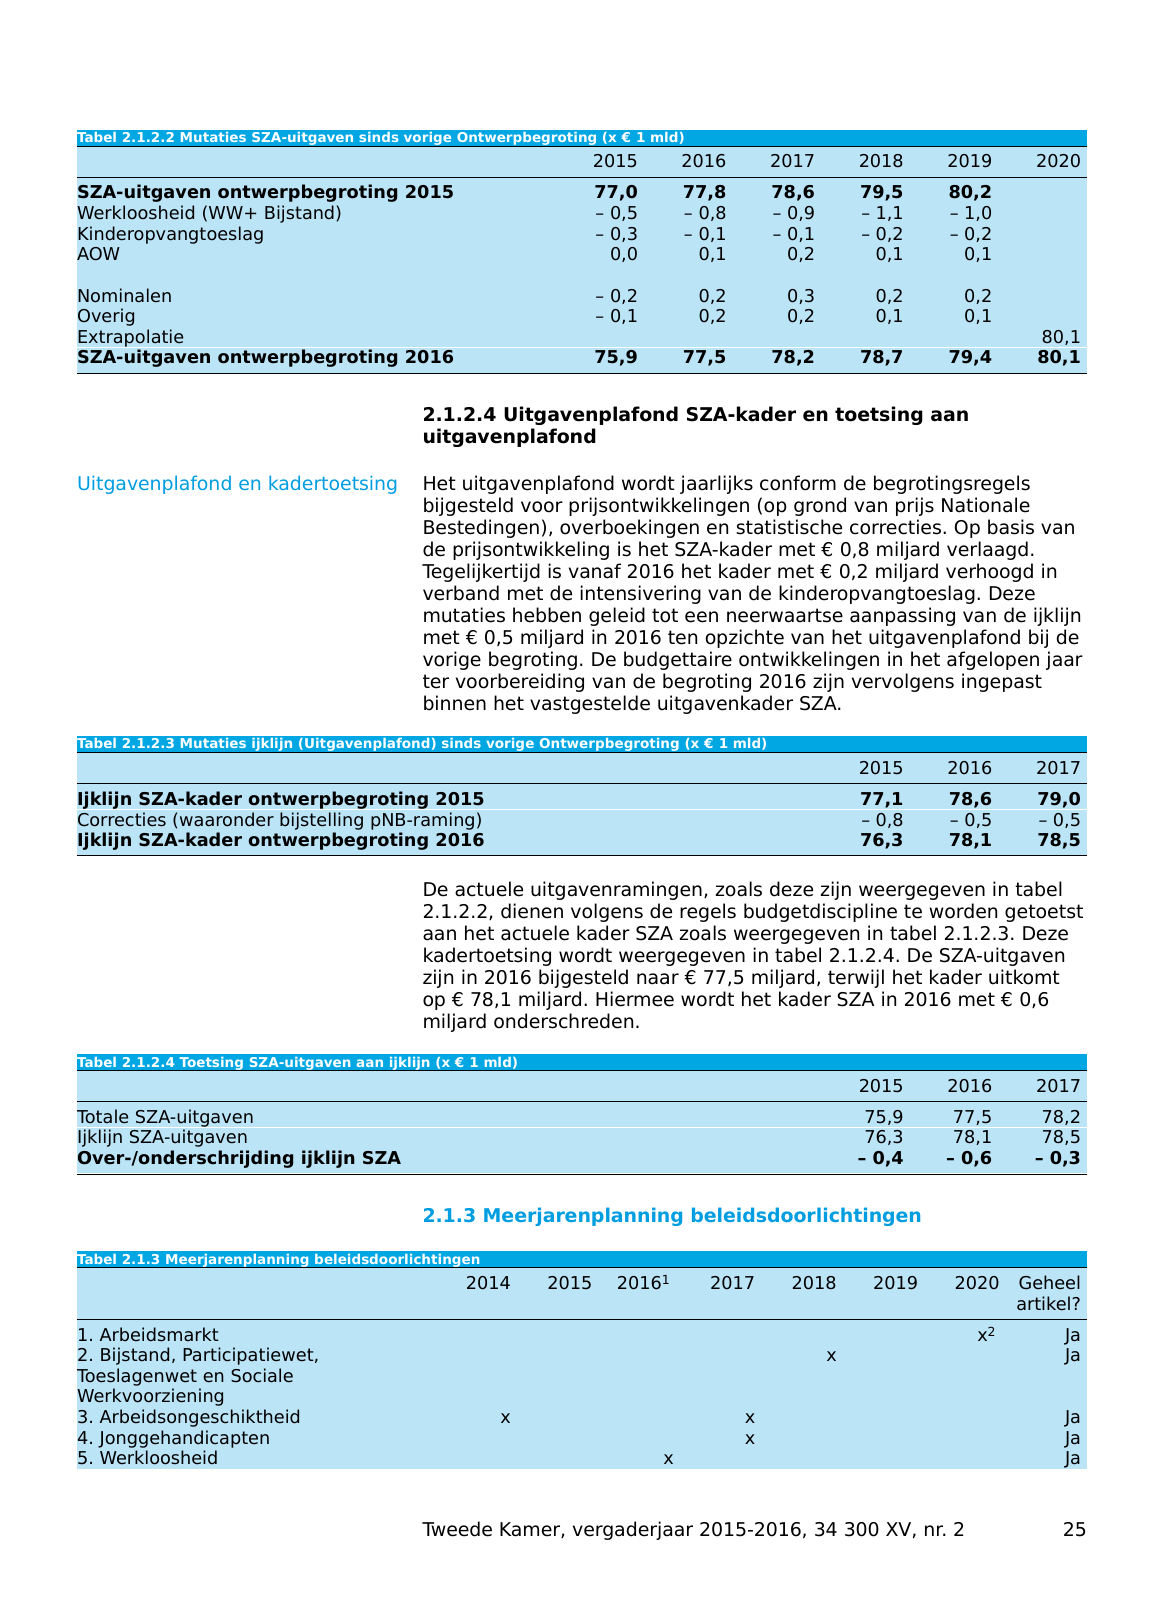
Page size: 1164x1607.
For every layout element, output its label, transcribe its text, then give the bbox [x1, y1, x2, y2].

table_cell Nominalen [77, 286, 555, 306]
text Het uitgavenplafond wordt jaarlijks conform de begrotingsregels bijgesteld voor prijsontwikkelingen (op grond van prijs Nationale Bestedingen), overboekingen en statistische correcties. Op basis van de prijsontwikkeling is het SZA-kader met € 0,8 miljard verlaagd. Tegelijkertijd is vanaf 2016 het kader met € 0,2 miljard verhoogd in verband met de intensivering van de kinderopvangtoeslag. Deze mutaties hebben geleid tot een neerwaartse aanpassing van de ijklijn met € 0,5 miljard in 2016 ten opzichte van het uitgavenplafond bij de vorige begroting. De budgettaire ontwikkelingen in het afgelopen jaar ter voorbereiding van de begroting 2016 zijn vervolgens ingepast binnen het vastgestelde uitgavenkader SZA. [422, 473, 1087, 714]
table_cell 2015 [821, 753, 909, 783]
table_cell [598, 1428, 679, 1448]
table_cell 78,2 [732, 348, 821, 373]
table_cell [998, 265, 1087, 286]
table_cell 80,1 [998, 348, 1087, 373]
table_cell 77,8 [644, 178, 732, 203]
table_cell Ja [1005, 1345, 1087, 1407]
table_cell x [761, 1345, 842, 1407]
table_cell [516, 1345, 598, 1407]
table_cell [924, 1448, 1005, 1469]
table_cell 78,7 [821, 348, 909, 373]
table_cell 78,2 [998, 1102, 1087, 1127]
table_cell – 0,1 [644, 224, 732, 244]
table_cell [732, 265, 821, 286]
table_header Tabel 2.1.2.2 Mutaties SZA-uitgaven sinds vorige Ontwerpbegroting (x € 1 mld) [77, 130, 1087, 146]
table_cell 2019 [909, 147, 998, 177]
table_cell [842, 1320, 924, 1345]
table_cell 75,9 [821, 1102, 909, 1127]
table_cell Kinderopvangtoeslag [77, 224, 555, 244]
table_cell – 0,1 [555, 306, 644, 327]
table_cell 2016 [909, 753, 998, 783]
table_cell 0,1 [644, 244, 732, 265]
table_cell [924, 1428, 1005, 1448]
table_cell 1. Arbeidsmarkt [77, 1320, 435, 1345]
table_cell Ja [1005, 1448, 1087, 1469]
table_cell [435, 1448, 516, 1469]
table_cell 0,2 [821, 286, 909, 306]
table_cell – 0,5 [998, 810, 1087, 830]
table_cell [77, 147, 555, 177]
table_cell 0,2 [732, 306, 821, 327]
table_cell 78,6 [732, 178, 821, 203]
table_cell 2014 [435, 1268, 516, 1319]
table_cell 2017 [679, 1268, 761, 1319]
table_cell – 0,4 [821, 1148, 909, 1173]
table_cell [842, 1428, 924, 1448]
table_cell – 1,1 [821, 203, 909, 224]
table_cell – 0,2 [555, 286, 644, 306]
subtitle 2.1.3 Meerjarenplanning beleidsdoorlichtingen [422, 1204, 1087, 1226]
table_cell Ja [1005, 1428, 1087, 1448]
table_cell 2017 [998, 753, 1087, 783]
table_cell 80,1 [998, 327, 1087, 347]
table_cell 0,2 [732, 244, 821, 265]
table_cell Ijklijn SZA-kader ontwerpbegroting 2015 [77, 784, 821, 809]
table_cell 79,0 [998, 784, 1087, 809]
table_cell – 0,3 [555, 224, 644, 244]
table_cell 0,1 [909, 244, 998, 265]
table_cell [555, 265, 644, 286]
table_cell 0,1 [909, 306, 998, 327]
table_cell – 0,8 [821, 810, 909, 830]
table_cell [435, 1320, 516, 1345]
table_cell [732, 327, 821, 347]
table_cell [998, 306, 1087, 327]
table_cell [998, 286, 1087, 306]
table_cell [909, 265, 998, 286]
table_cell x [598, 1448, 679, 1469]
table_cell 0,2 [644, 286, 732, 306]
table_cell x [435, 1407, 516, 1428]
table_cell 77,5 [644, 348, 732, 373]
table_header Tabel 2.1.2.3 Mutaties ijklijn (Uitgavenplafond) sinds vorige Ontwerpbegroting (x € 1 mld) [77, 736, 1087, 752]
table_cell 0,2 [644, 306, 732, 327]
table_cell 77,0 [555, 178, 644, 203]
table_cell 0,0 [555, 244, 644, 265]
table_cell [598, 1320, 679, 1345]
table_cell [761, 1428, 842, 1448]
table_cell AOW [77, 244, 555, 265]
table_cell [998, 224, 1087, 244]
table_cell 2019 [842, 1268, 924, 1319]
table_cell [435, 1345, 516, 1407]
table_cell [77, 1071, 821, 1101]
table_header Tabel 2.1.2.4 Toetsing SZA-uitgaven aan ijklijn (x € 1 mld) [77, 1054, 1087, 1070]
table_cell [842, 1407, 924, 1428]
table_header Tabel 2.1.3 Meerjarenplanning beleidsdoorlichtingen [77, 1251, 1087, 1267]
table_cell 80,2 [909, 178, 998, 203]
table_cell – 0,9 [732, 203, 821, 224]
table_cell 2017 [998, 1071, 1087, 1101]
table_cell 0,1 [821, 244, 909, 265]
table_cell 4. Jonggehandicapten [77, 1428, 435, 1448]
table_cell 76,3 [821, 830, 909, 855]
table_cell 0,3 [732, 286, 821, 306]
table_cell 0,1 [821, 306, 909, 327]
table_cell [679, 1448, 761, 1469]
table_cell – 0,5 [555, 203, 644, 224]
table_cell [435, 1428, 516, 1448]
table_cell – 0,6 [909, 1148, 998, 1173]
table_cell [998, 244, 1087, 265]
table_cell Totale SZA-uitgaven [77, 1102, 821, 1127]
table_cell Overig [77, 306, 555, 327]
table_cell [821, 327, 909, 347]
table_cell 5. Werkloosheid [77, 1448, 435, 1469]
table_cell Over-/onderschrijding ijklijn SZA [77, 1148, 821, 1173]
table_cell – 0,2 [909, 224, 998, 244]
table_cell – 1,0 [909, 203, 998, 224]
table_cell x2 [924, 1320, 1005, 1345]
table_cell – 0,5 [909, 810, 998, 830]
table_cell 79,5 [821, 178, 909, 203]
table_cell 78,5 [998, 1128, 1087, 1148]
table_cell 2015 [555, 147, 644, 177]
table_cell [998, 203, 1087, 224]
table_cell Extrapolatie [77, 327, 555, 347]
table_cell [821, 265, 909, 286]
table_cell [644, 327, 732, 347]
table_cell [842, 1448, 924, 1469]
table_cell 0,2 [909, 286, 998, 306]
table_cell Ja [1005, 1407, 1087, 1428]
table_cell [761, 1448, 842, 1469]
table_cell [516, 1448, 598, 1469]
table_cell 2018 [821, 147, 909, 177]
table_cell [516, 1428, 598, 1448]
table_cell [679, 1320, 761, 1345]
table_cell [998, 178, 1087, 203]
table_cell SZA-uitgaven ontwerpbegroting 2016 [77, 348, 555, 373]
table_cell 20161 [598, 1268, 679, 1319]
table_cell [516, 1320, 598, 1345]
table_cell 2020 [998, 147, 1087, 177]
table_cell 79,4 [909, 348, 998, 373]
table_cell [516, 1407, 598, 1428]
table_cell SZA-uitgaven ontwerpbegroting 2015 [77, 178, 555, 203]
table_cell [761, 1320, 842, 1345]
table_cell – 0,1 [732, 224, 821, 244]
table_cell 78,6 [909, 784, 998, 809]
table_cell [598, 1345, 679, 1407]
text Uitgavenplafond en kadertoetsing [77, 473, 399, 495]
table_cell 78,5 [998, 830, 1087, 855]
table_cell [77, 753, 821, 783]
table_cell [679, 1345, 761, 1407]
table_cell [924, 1345, 1005, 1407]
table_cell 2018 [761, 1268, 842, 1319]
table_cell 78,1 [909, 830, 998, 855]
table_cell – 0,8 [644, 203, 732, 224]
table_cell 2016 [644, 147, 732, 177]
table_cell [598, 1407, 679, 1428]
table_cell Ja [1005, 1320, 1087, 1345]
table_cell 2016 [909, 1071, 998, 1101]
table_cell – 0,3 [998, 1148, 1087, 1173]
table_cell 3. Arbeidsongeschiktheid [77, 1407, 435, 1428]
table_cell [761, 1407, 842, 1428]
table_cell Ijklijn SZA-kader ontwerpbegroting 2016 [77, 830, 821, 855]
table_cell 76,3 [821, 1128, 909, 1148]
table_cell x [679, 1428, 761, 1448]
table_cell 2015 [516, 1268, 598, 1319]
table_cell [644, 265, 732, 286]
table_cell [924, 1407, 1005, 1428]
table_cell [555, 327, 644, 347]
table_cell Ijklijn SZA-uitgaven [77, 1128, 821, 1148]
table_cell 2015 [821, 1071, 909, 1101]
subtitle 2.1.2.4 Uitgavenplafond SZA-kader en toetsing aan uitgavenplafond [422, 404, 1087, 448]
text De actuele uitgavenramingen, zoals deze zijn weergegeven in tabel 2.1.2.2, dienen volgens de regels budgetdiscipline te worden getoetst aan het actuele kader SZA zoals weergegeven in tabel 2.1.2.3. Deze kadertoetsing wordt weergegeven in tabel 2.1.2.4. De SZA-uitgaven zijn in 2016 bijgesteld naar € 77,5 miljard, terwijl het kader uitkomt op € 78,1 miljard. Hiermee wordt het kader SZA in 2016 met € 0,6 miljard onderschreden. [422, 879, 1087, 1032]
table_cell [842, 1345, 924, 1407]
table_cell 75,9 [555, 348, 644, 373]
table_cell x [679, 1407, 761, 1428]
table_cell [909, 327, 998, 347]
table_cell 77,1 [821, 784, 909, 809]
table_cell [77, 265, 555, 286]
table_cell – 0,2 [821, 224, 909, 244]
table_cell 78,1 [909, 1128, 998, 1148]
table_cell [77, 1268, 435, 1319]
table_cell Correcties (waaronder bijstelling pNB-raming) [77, 810, 821, 830]
table_cell 2017 [732, 147, 821, 177]
table_cell Geheel artikel? [1005, 1268, 1087, 1319]
table_cell Werkloosheid (WW+ Bijstand) [77, 203, 555, 224]
table_cell 2. Bijstand, Participatiewet, Toeslagenwet en Sociale Werkvoorziening [77, 1345, 435, 1407]
table_cell 77,5 [909, 1102, 998, 1127]
table_cell 2020 [924, 1268, 1005, 1319]
